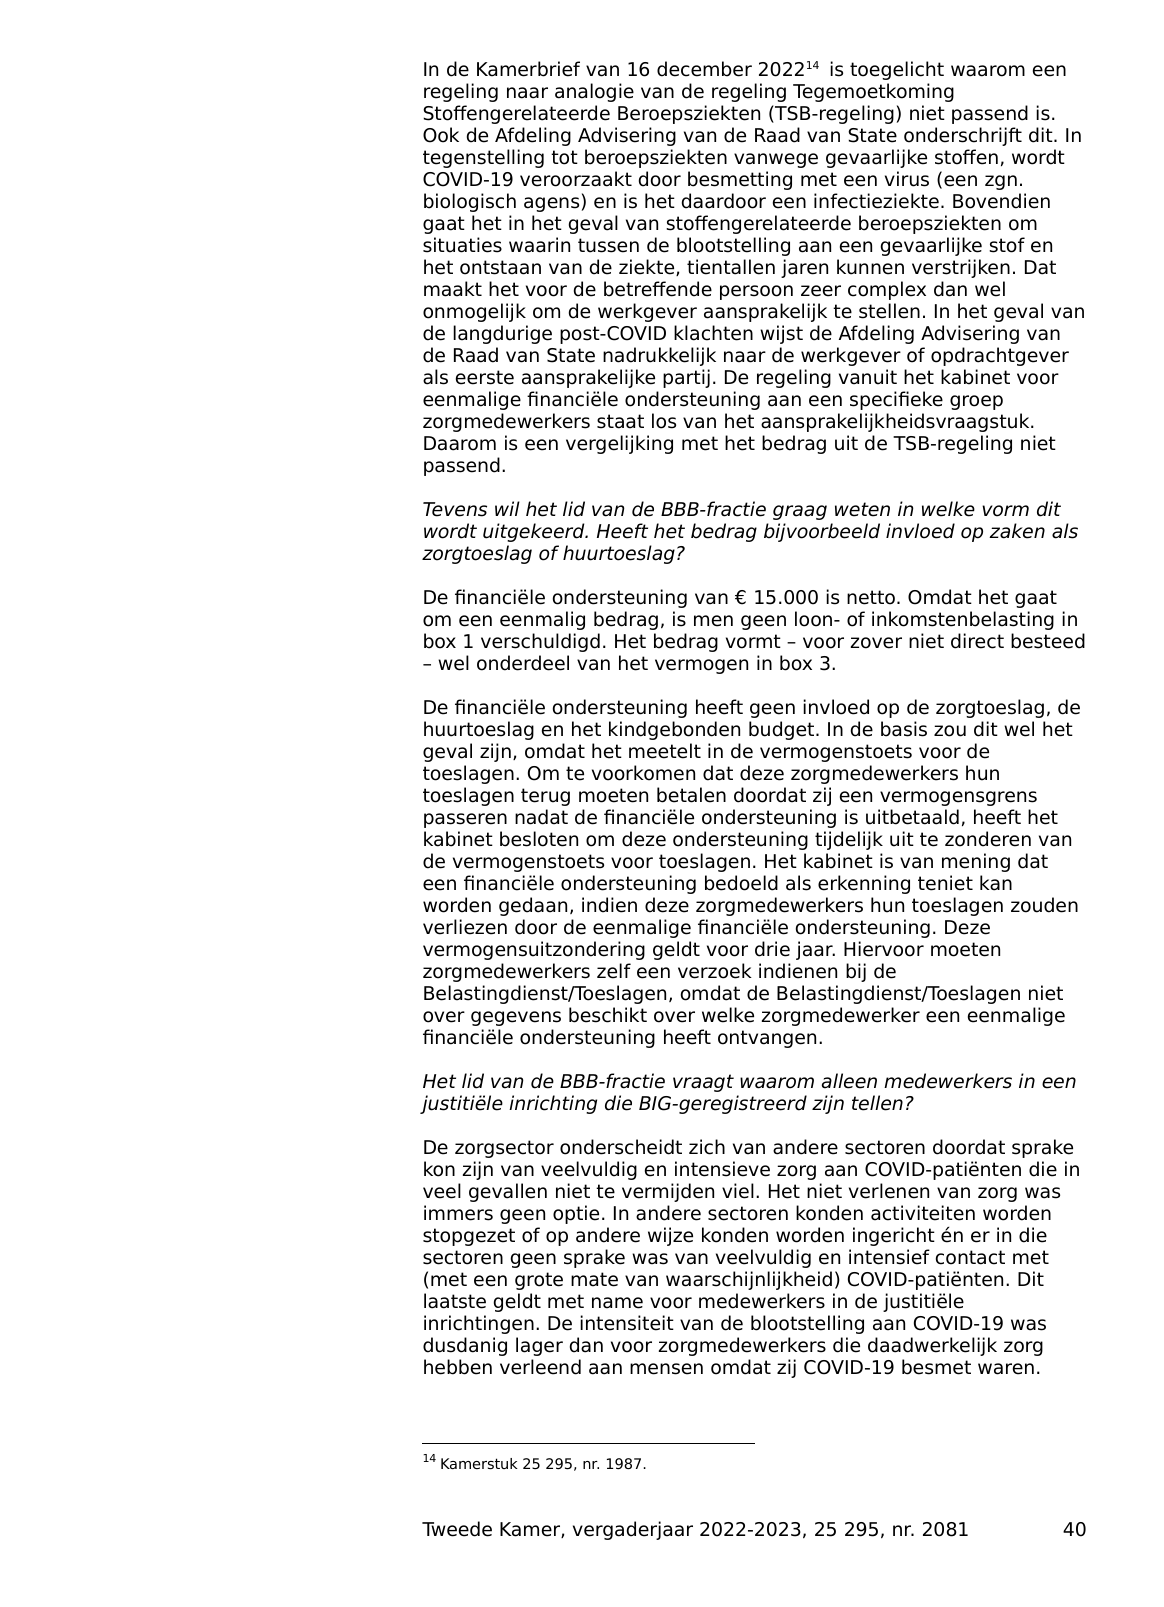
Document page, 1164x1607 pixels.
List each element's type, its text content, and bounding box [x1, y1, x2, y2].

text Tevens wil het lid van de BBB-fractie graag weten in welke vorm dit wordt uitgekeerd. Heeft het bedrag bijvoorbeeld invloed op zaken als zorgtoeslag of huurtoeslag? [422, 499, 1087, 565]
text In de Kamerbrief van 16 december 2022 is toegelicht waarom een regeling naar analogie van de regeling Tegemoetkoming Stoffengerelateerde Beroepsziekten (TSB-regeling) niet passend is. Ook de Afdeling Advisering van de Raad van State onderschrijft dit. In tegenstelling tot beroepsziekten vanwege gevaarlijke stoffen, wordt COVID-19 veroorzaakt door besmetting met een virus (een zgn. biologisch agens) en is het daardoor een infectieziekte. Bovendien gaat het in het geval van stoffengerelateerde beroepsziekten om situaties waarin tussen de blootstelling aan een gevaarlijke stof en het ontstaan van de ziekte, tientallen jaren kunnen verstrijken. Dat maakt het voor de betreffende persoon zeer complex dan wel onmogelijk om de werkgever aansprakelijk te stellen. In het geval van de langdurige post-COVID klachten wijst de Afdeling Advisering van de Raad van State nadrukkelijk naar de werkgever of opdrachtgever als eerste aansprakelijke partij. De regeling vanuit het kabinet voor eenmalige financiële ondersteuning aan een specifieke groep zorgmedewerkers staat los van het aansprakelijkheidsvraagstuk. Daarom is een vergelijking met het bedrag uit de TSB-regeling niet passend. [422, 59, 1087, 477]
text Het lid van de BBB-fractie vraagt waarom alleen medewerkers in een justitiële inrichting die BIG-geregistreerd zijn tellen? [422, 1071, 1087, 1115]
text De financiële ondersteuning van € 15.000 is netto. Omdat het gaat om een eenmalig bedrag, is men geen loon- of inkomstenbelasting in box 1 verschuldigd. Het bedrag vormt – voor zover niet direct besteed – wel onderdeel van het vermogen in box 3. [422, 587, 1087, 675]
text De financiële ondersteuning heeft geen invloed op de zorgtoeslag, de huurtoeslag en het kindgebonden budget. In de basis zou dit wel het geval zijn, omdat het meetelt in de vermogenstoets voor de toeslagen. Om te voorkomen dat deze zorgmedewerkers hun toeslagen terug moeten betalen doordat zij een vermogensgrens passeren nadat de financiële ondersteuning is uitbetaald, heeft het kabinet besloten om deze ondersteuning tijdelijk uit te zonderen van de vermogenstoets voor toeslagen. Het kabinet is van mening dat een financiële ondersteuning bedoeld als erkenning teniet kan worden gedaan, indien deze zorgmedewerkers hun toeslagen zouden verliezen door de eenmalige financiële ondersteuning. Deze vermogensuitzondering geldt voor drie jaar. Hiervoor moeten zorgmedewerkers zelf een verzoek indienen bij de Belastingdienst/Toeslagen, omdat de Belastingdienst/Toeslagen niet over gegevens beschikt over welke zorgmedewerker een eenmalige financiële ondersteuning heeft ontvangen. [422, 697, 1087, 1049]
text Kamerstuk 25 295, nr. 1987. [422, 1452, 1087, 1474]
text De zorgsector onderscheidt zich van andere sectoren doordat sprake kon zijn van veelvuldig en intensieve zorg aan COVID-patiënten die in veel gevallen niet te vermijden viel. Het niet verlenen van zorg was immers geen optie. In andere sectoren konden activiteiten worden stopgezet of op andere wijze konden worden ingericht én er in die sectoren geen sprake was van veelvuldig en intensief contact met (met een grote mate van waarschijnlijkheid) COVID-patiënten. Dit laatste geldt met name voor medewerkers in de justitiële inrichtingen. De intensiteit van de blootstelling aan COVID-19 was dusdanig lager dan voor zorgmedewerkers die daadwerkelijk zorg hebben verleend aan mensen omdat zij COVID-19 besmet waren. [422, 1137, 1087, 1379]
